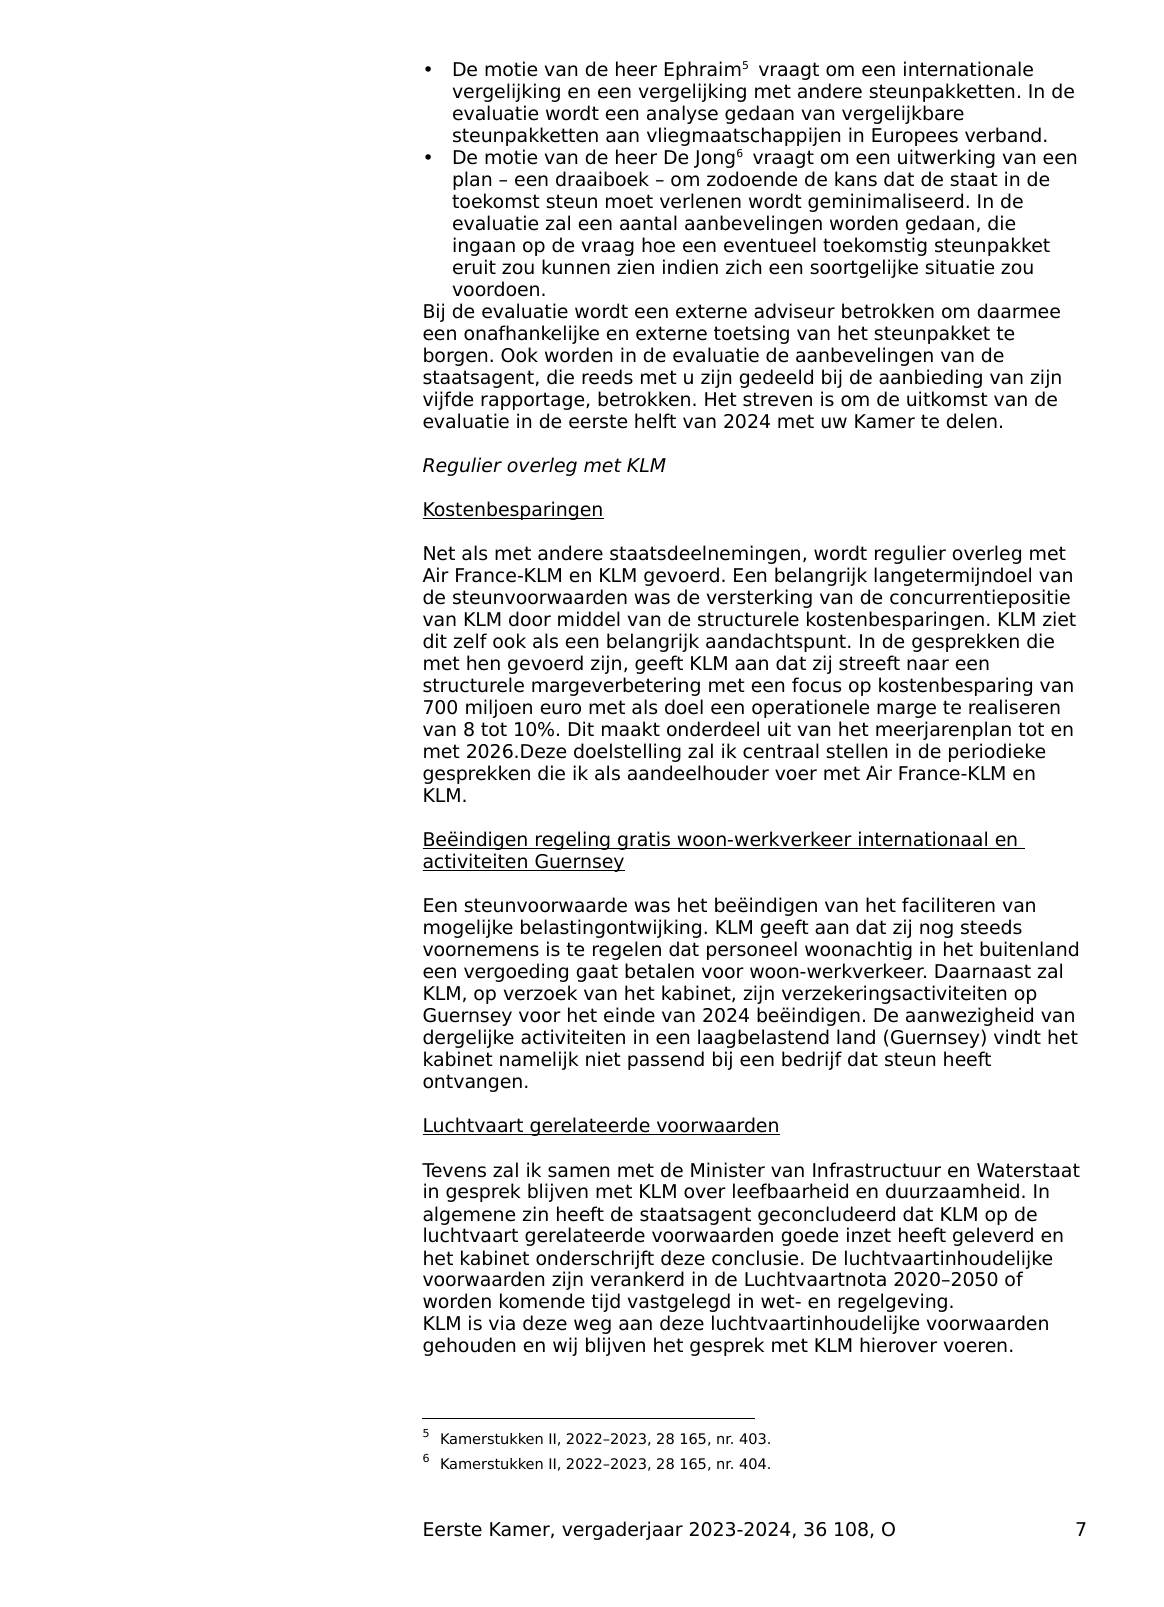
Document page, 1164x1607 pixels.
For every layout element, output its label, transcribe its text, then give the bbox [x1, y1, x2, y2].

text • De motie van de heer Ephraim vraagt om een internationale vergelijking en een vergelijking met andere steunpakketten. In de evaluatie wordt een analyse gedaan van vergelijkbare steunpakketten aan vliegmaatschappijen in Europees verband. [422, 59, 1087, 147]
text Een steunvoorwaarde was het beëindigen van het faciliteren van mogelijke belastingontwijking. KLM geeft aan dat zij nog steeds voornemens is te regelen dat personeel woonachtig in het buitenland een vergoeding gaat betalen voor woon-werkverkeer. Daarnaast zal KLM, op verzoek van het kabinet, zijn verzekeringsactiviteiten op Guernsey voor het einde van 2024 beëindigen. De aanwezigheid van dergelijke activiteiten in een laagbelastend land (Guernsey) vindt het kabinet namelijk niet passend bij een bedrijf dat steun heeft ontvangen. [422, 895, 1087, 1093]
text KLM is via deze weg aan deze luchtvaartinhoudelijke voorwaarden gehouden en wij blijven het gesprek met KLM hierover voeren. [422, 1313, 1087, 1357]
text Kamerstukken II, 2022–2023, 28 165, nr. 403. [422, 1427, 1087, 1449]
text Bij de evaluatie wordt een externe adviseur betrokken om daarmee een onafhankelijke en externe toetsing van het steunpakket te borgen. Ook worden in de evaluatie de aanbevelingen van de staatsagent, die reeds met u zijn gedeeld bij de aanbieding van zijn vijfde rapportage, betrokken. Het streven is om de uitkomst van de evaluatie in de eerste helft van 2024 met uw Kamer te delen. [422, 301, 1087, 433]
subtitle Kostenbesparingen [422, 499, 1087, 521]
text Tevens zal ik samen met de Minister van Infrastructuur en Waterstaat in gesprek blijven met KLM over leefbaarheid en duurzaamheid. In algemene zin heeft de staatsagent geconcludeerd dat KLM op de luchtvaart gerelateerde voorwaarden goede inzet heeft geleverd en het kabinet onderschrijft deze conclusie. De luchtvaartinhoudelijke voorwaarden zijn verankerd in de Luchtvaartnota 2020–2050 of worden komende tijd vastgelegd in wet- en regelgeving. [422, 1159, 1087, 1313]
subtitle Regulier overleg met KLM [422, 455, 1087, 477]
text Kamerstukken II, 2022–2023, 28 165, nr. 404. [422, 1452, 1087, 1474]
text • De motie van de heer De Jong vraagt om een uitwerking van een plan – een draaiboek – om zodoende de kans dat de staat in de toekomst steun moet verlenen wordt geminimaliseerd. In de evaluatie zal een aantal aanbevelingen worden gedaan, die ingaan op de vraag hoe een eventueel toekomstig steunpakket eruit zou kunnen zien indien zich een soortgelijke situatie zou voordoen. [422, 147, 1087, 301]
subtitle Beëindigen regeling gratis woon-werkverkeer internationaal en activiteiten Guernsey [422, 829, 1087, 873]
text Net als met andere staatsdeelnemingen, wordt regulier overleg met Air France-KLM en KLM gevoerd. Een belangrijk langetermijndoel van de steunvoorwaarden was de versterking van de concurrentiepositie van KLM door middel van de structurele kostenbesparingen. KLM ziet dit zelf ook als een belangrijk aandachtspunt. In de gesprekken die met hen gevoerd zijn, geeft KLM aan dat zij streeft naar een structurele margeverbetering met een focus op kostenbesparing van 700 miljoen euro met als doel een operationele marge te realiseren van 8 tot 10%. Dit maakt onderdeel uit van het meerjarenplan tot en met 2026.Deze doelstelling zal ik centraal stellen in de periodieke gesprekken die ik als aandeelhouder voer met Air France-KLM en KLM. [422, 543, 1087, 807]
subtitle Luchtvaart gerelateerde voorwaarden [422, 1115, 1087, 1137]
